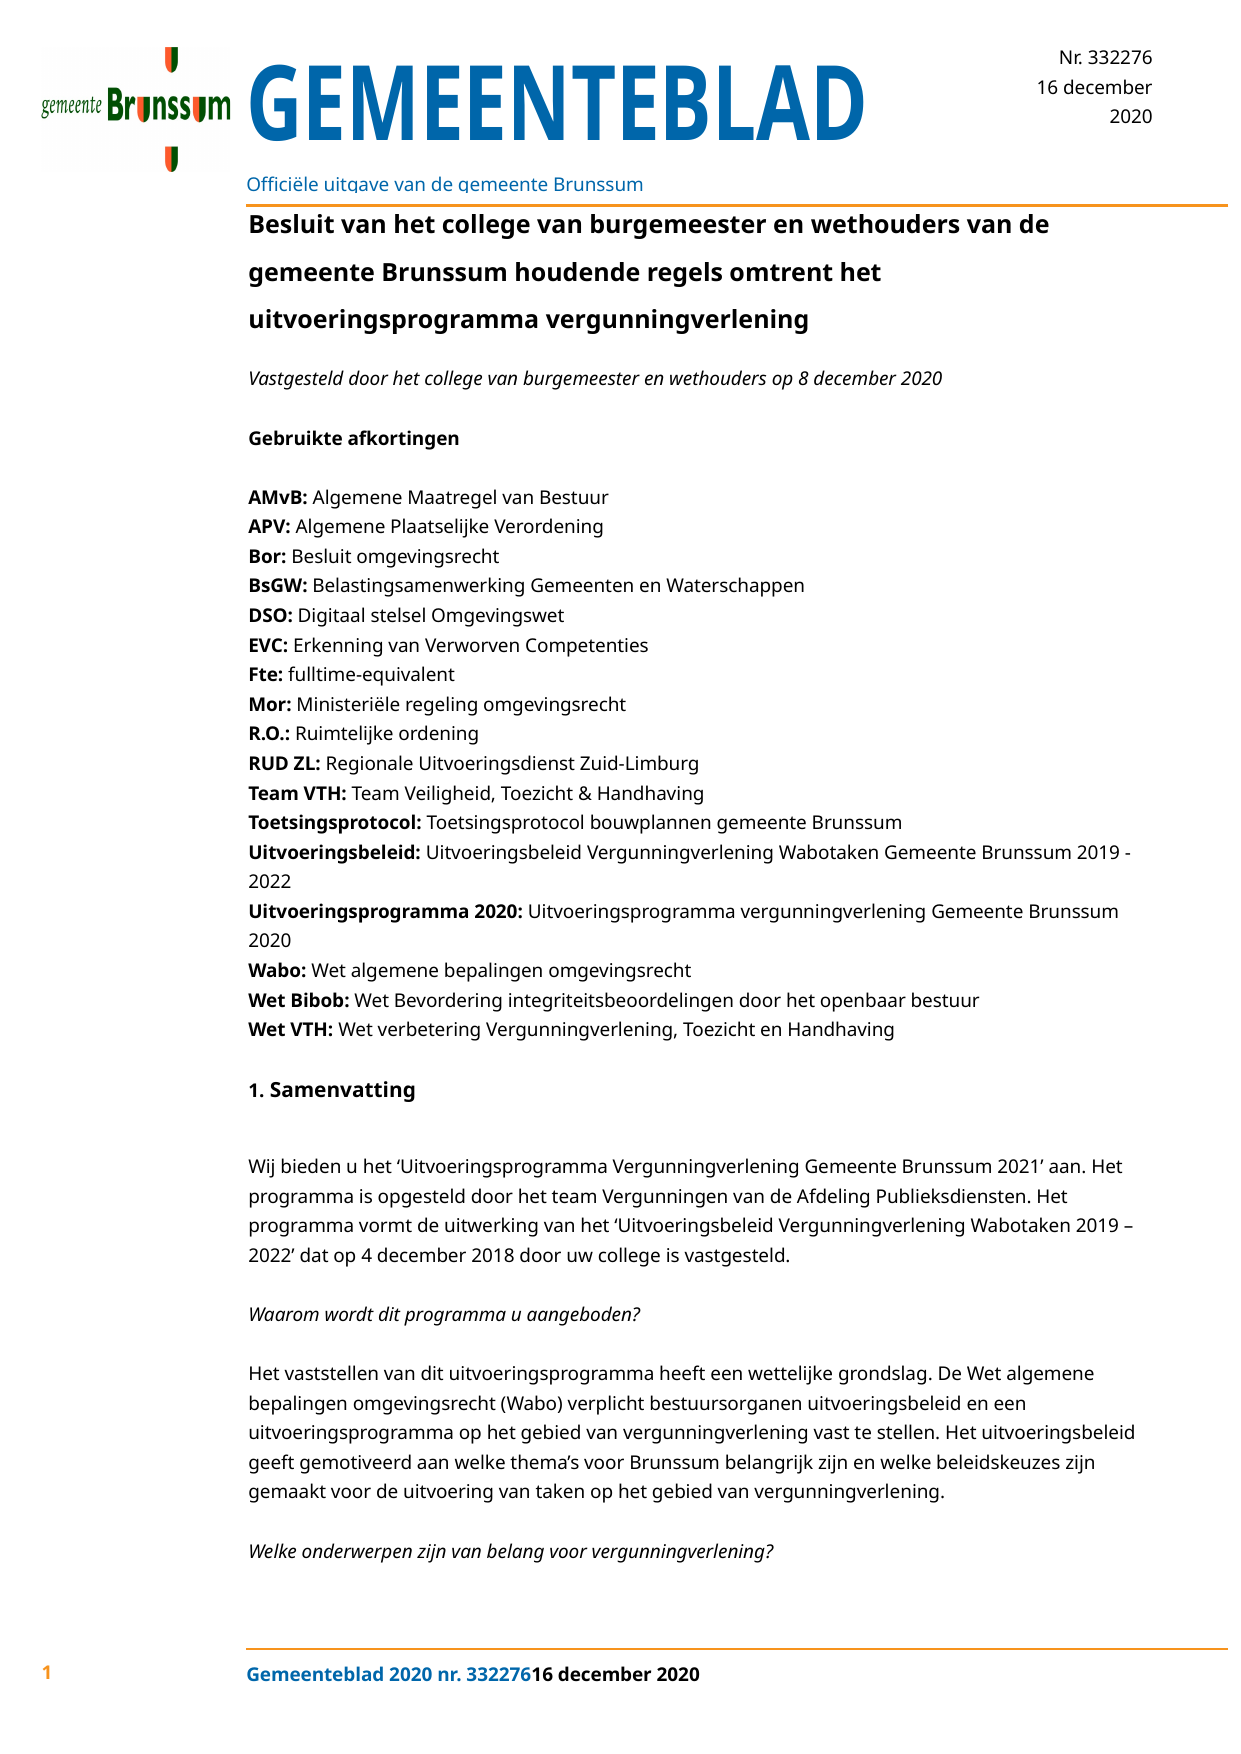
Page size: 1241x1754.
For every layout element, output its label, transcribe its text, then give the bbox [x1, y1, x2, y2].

text DSO: Digitaal stelsel Omgevingswet [248, 602, 1152, 628]
text RUD ZL: Regionale Uitvoeringsdienst Zuid-Limburg [248, 750, 1152, 776]
text Uitvoeringsbeleid: Uitvoeringsbeleid Vergunningverlening Wabotaken Gemeente Brunssum 2019 - 2022 [248, 839, 1152, 894]
text Besluit van het college van burgemeester en wethouders van de gemeente Brunssum houdende regels omtrent het uitvoeringsprogramma vergunningverlening [248, 207, 1152, 336]
text Waarom wordt dit programma u aangeboden? [248, 1301, 1152, 1327]
text BsGW: Belastingsamenwerking Gemeenten en Waterschappen [248, 573, 1152, 598]
text Bor: Besluit omgevingsrecht [248, 543, 1152, 569]
text Wij bieden u het ‘Uitvoeringsprogramma Vergunningverlening Gemeente Brunssum 2021’ aan. Het programma is opgesteld door het team Vergunningen van de Afdeling Publieksdiensten. Het programma vormt de uitwerking van het ‘Uitvoeringsbeleid Vergunningverlening Wabotaken 2019 – 2022’ dat op 4 december 2018 door uw college is vastgesteld. [248, 1153, 1152, 1268]
text Gebruikte afkortingen [248, 425, 1152, 450]
text Vastgesteld door het college van burgemeester en wethouders op 8 december 2020 [248, 366, 1152, 391]
text R.O.: Ruimtelijke ordening [248, 721, 1152, 746]
text Team VTH: Team Veiligheid, Toezicht & Handhaving [248, 780, 1152, 805]
text Wet Bibob: Wet Bevordering integriteitsbeoordelingen door het openbaar bestuur [248, 987, 1152, 1012]
text Fte: fulltime-equivalent [248, 661, 1152, 687]
text APV: Algemene Plaatselijke Verordening [248, 513, 1152, 539]
text Het vaststellen van dit uitvoeringsprogramma heeft een wettelijke grondslag. De Wet algemene bepalingen omgevingsrecht (Wabo) verplicht bestuursorganen uitvoeringsbeleid en een uitvoeringsprogramma op het gebied van vergunningverlening vast te stellen. Het uitvoeringsbeleid geeft gemotiveerd aan welke thema’s voor Brunssum belangrijk zijn en welke beleidskeuzes zijn gemaakt voor de uitvoering van taken op het gebied van vergunningverlening. [248, 1360, 1152, 1504]
text Uitvoeringsprogramma 2020: Uitvoeringsprogramma vergunningverlening Gemeente Brunssum 2020 [248, 898, 1152, 953]
text EVC: Erkenning van Verworven Competenties [248, 632, 1152, 657]
text 1. Samenvatting [248, 1076, 1152, 1104]
text Mor: Ministeriële regeling omgevingsrecht [248, 691, 1152, 717]
picture [41, 47, 231, 172]
text Welke onderwerpen zijn van belang voor vergunningverlening? [248, 1538, 1152, 1563]
text Toetsingsprotocol: Toetsingsprotocol bouwplannen gemeente Brunssum [248, 809, 1152, 835]
text Wabo: Wet algemene bepalingen omgevingsrecht [248, 957, 1152, 983]
text Wet VTH: Wet verbetering Vergunningverlening, Toezicht en Handhaving [248, 1016, 1152, 1042]
text AMvB: Algemene Maatregel van Bestuur [248, 484, 1152, 509]
